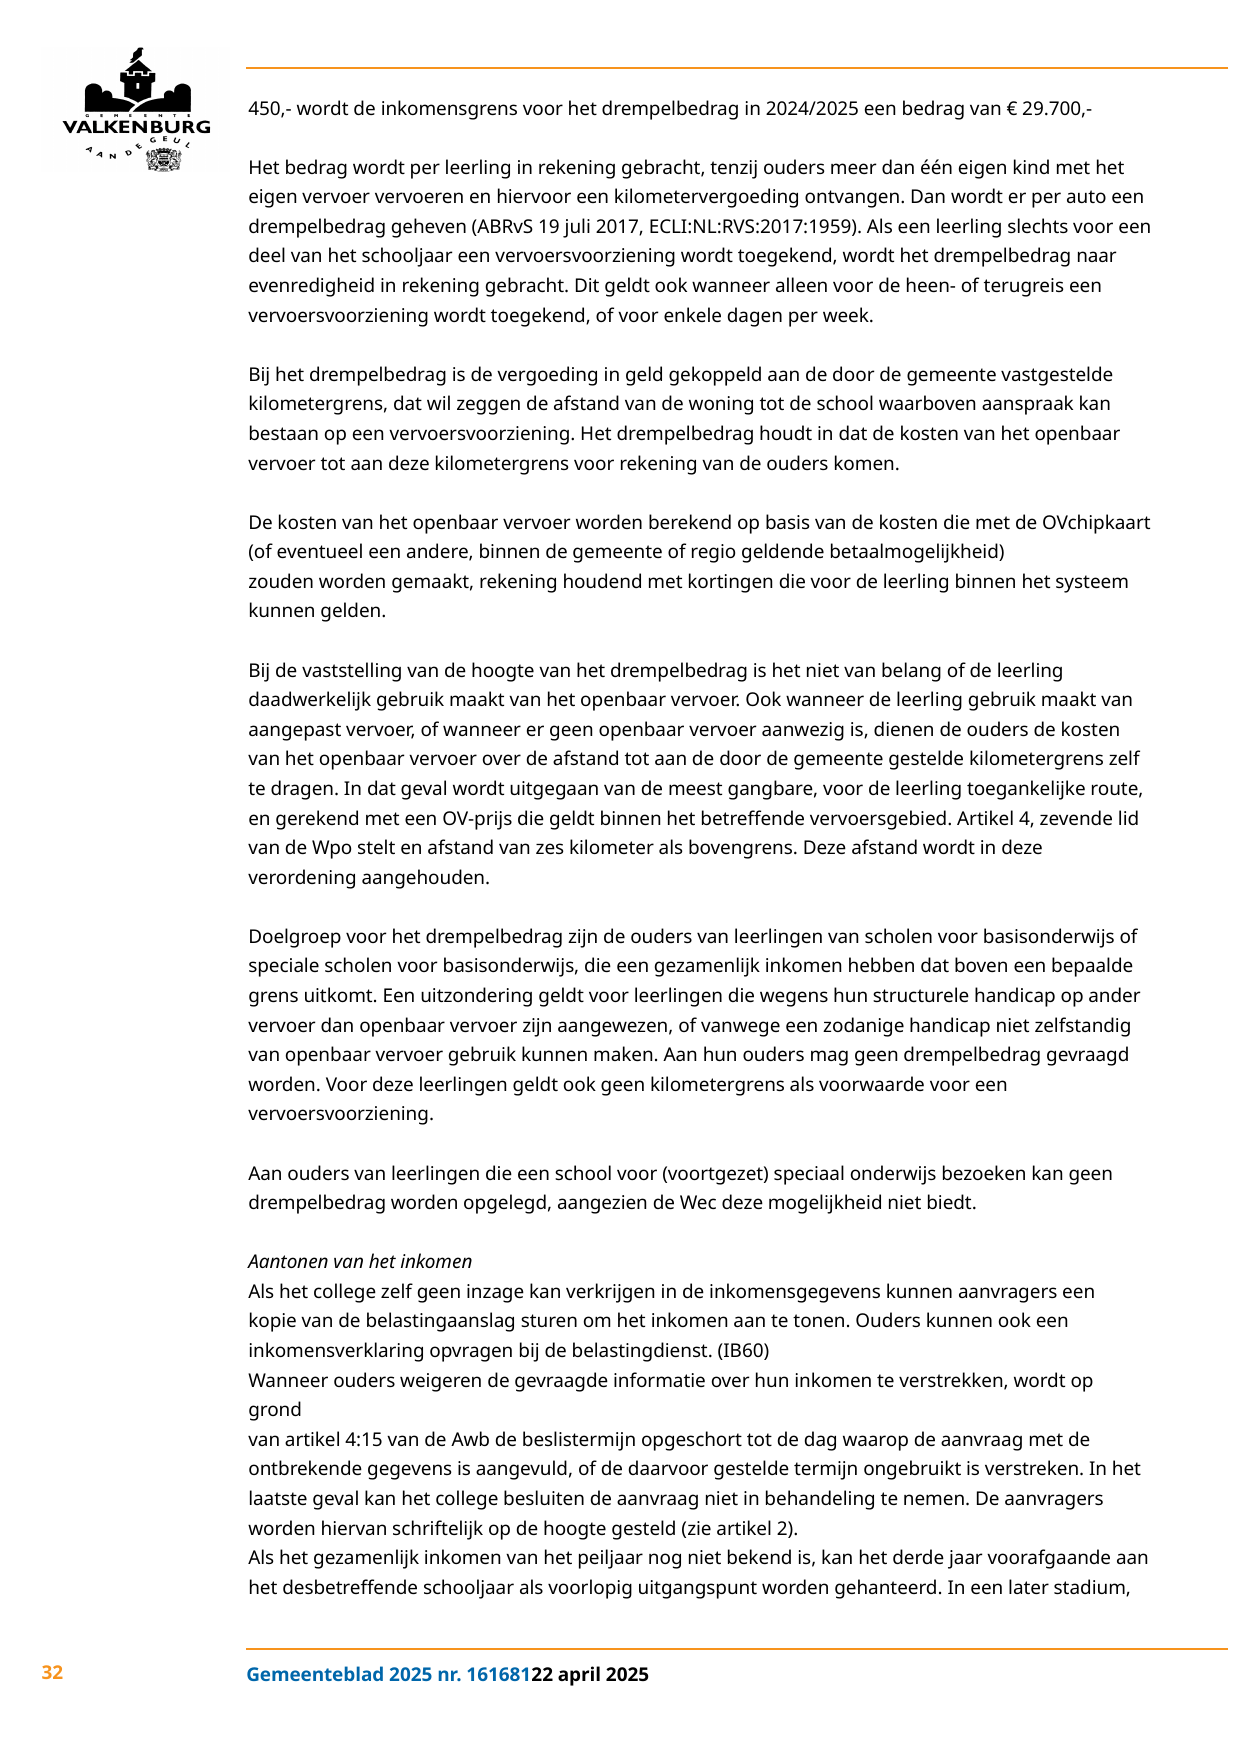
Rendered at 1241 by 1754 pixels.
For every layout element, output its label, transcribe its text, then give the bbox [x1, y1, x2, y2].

text Doelgroep voor het drempelbedrag zijn de ouders van leerlingen van scholen voor basisonderwijs of speciale scholen voor basisonderwijs, die een gezamenlijk inkomen hebben dat boven een bepaalde grens uitkomt. Een uitzondering geldt voor leerlingen die wegens hun structurele handicap op ander [248, 923, 1152, 1008]
text vervoer dan openbaar vervoer zijn aangewezen, of vanwege een zodanige handicap niet zelfstandig van openbaar vervoer gebruik kunnen maken. Aan hun ouders mag geen drempelbedrag gevraagd worden. Voor deze leerlingen geldt ook geen kilometergrens als voorwaarde voor een vervoersvoorziening. [248, 1012, 1152, 1126]
text Aan ouders van leerlingen die een school voor (voortgezet) speciaal onderwijs bezoeken kan geen [248, 1160, 1152, 1186]
text eigen vervoer vervoeren en hiervoor een kilometervergoeding ontvangen. Dan wordt er per auto een drempelbedrag geheven (ABRvS 19 juli 2017, ECLI:NL:RVS:2017:1959). Als een leerling slechts voor een deel van het schooljaar een vervoersvoorziening wordt toegekend, wordt het drempelbedrag naar [248, 183, 1152, 268]
text Het bedrag wordt per leerling in rekening gebracht, tenzij ouders meer dan één eigen kind met het [248, 154, 1152, 180]
text laatste geval kan het college besluiten de aanvraag niet in behandeling te nemen. De aanvragers worden hiervan schriftelijk op de hoogte gesteld (zie artikel 2). [248, 1485, 1152, 1541]
text kilometergrens, dat wil zeggen de afstand van de woning tot de school waarboven aanspraak kan bestaan op een vervoersvoorziening. Het drempelbedrag houdt in dat de kosten van het openbaar [248, 391, 1152, 446]
text vervoersvoorziening wordt toegekend, of voor enkele dagen per week. [248, 302, 1152, 328]
text en gerekend met een OV-prijs die geldt binnen het betreffende vervoersgebied. Artikel 4, zevende lid van de Wpo stelt en afstand van zes kilometer als bovengrens. Deze afstand wordt in deze verordening aangehouden. [248, 805, 1152, 890]
text Als het college zelf geen inzage kan verkrijgen in de inkomensgegevens kunnen aanvragers een [248, 1278, 1152, 1304]
text Aantonen van het inkomen [248, 1248, 1152, 1274]
text vervoer tot aan deze kilometergrens voor rekening van de ouders komen. [248, 450, 1152, 476]
text van artikel 4:15 van de Awb de beslistermijn opgeschort tot de dag waarop de aanvraag met de ontbrekende gegevens is aangevuld, of de daarvoor gestelde termijn ongebruikt is verstreken. In het [248, 1426, 1152, 1481]
text De kosten van het openbaar vervoer worden berekend op basis van de kosten die met de OVchipkaart (of eventueel een andere, binnen de gemeente of regio geldende betaalmogelijkheid) [248, 509, 1152, 564]
text inkomensverklaring opvragen bij de belastingdienst. (IB60) [248, 1337, 1152, 1363]
text drempelbedrag worden opgelegd, aangezien de Wec deze mogelijkheid niet biedt. [248, 1189, 1152, 1215]
text Wanneer ouders weigeren de gevraagde informatie over hun inkomen te verstrekken, wordt op grond [248, 1367, 1152, 1422]
text zouden worden gemaakt, rekening houdend met kortingen die voor de leerling binnen het systeem kunnen gelden. [248, 568, 1152, 623]
text evenredigheid in rekening gebracht. Dit geldt ook wanneer alleen voor de heen- of terugreis een [248, 272, 1152, 298]
text daadwerkelijk gebruik maakt van het openbaar vervoer. Ook wanneer de leerling gebruik maakt van aangepast vervoer, of wanneer er geen openbaar vervoer aanwezig is, dienen de ouders de kosten van het openbaar vervoer over de afstand tot aan de door de gemeente gestelde kilometergrens zelf te dragen. In dat geval wordt uitgegaan van de meest gangbare, voor de leerling toegankelijke route, [248, 686, 1152, 801]
text 450,- wordt de inkomensgrens voor het drempelbedrag in 2024/2025 een bedrag van € 29.700,- [248, 95, 1152, 121]
text kopie van de belastingaanslag sturen om het inkomen aan te tonen. Ouders kunnen ook een [248, 1308, 1152, 1333]
picture [41, 47, 231, 172]
text Als het gezamenlijk inkomen van het peiljaar nog niet bekend is, kan het derde jaar voorafgaande aan het desbetreffende schooljaar als voorlopig uitgangspunt worden gehanteerd. In een later stadium, [248, 1544, 1152, 1600]
text Bij de vaststelling van de hoogte van het drempelbedrag is het niet van belang of de leerling [248, 657, 1152, 683]
text Bij het drempelbedrag is de vergoeding in geld gekoppeld aan de door de gemeente vastgestelde [248, 361, 1152, 387]
